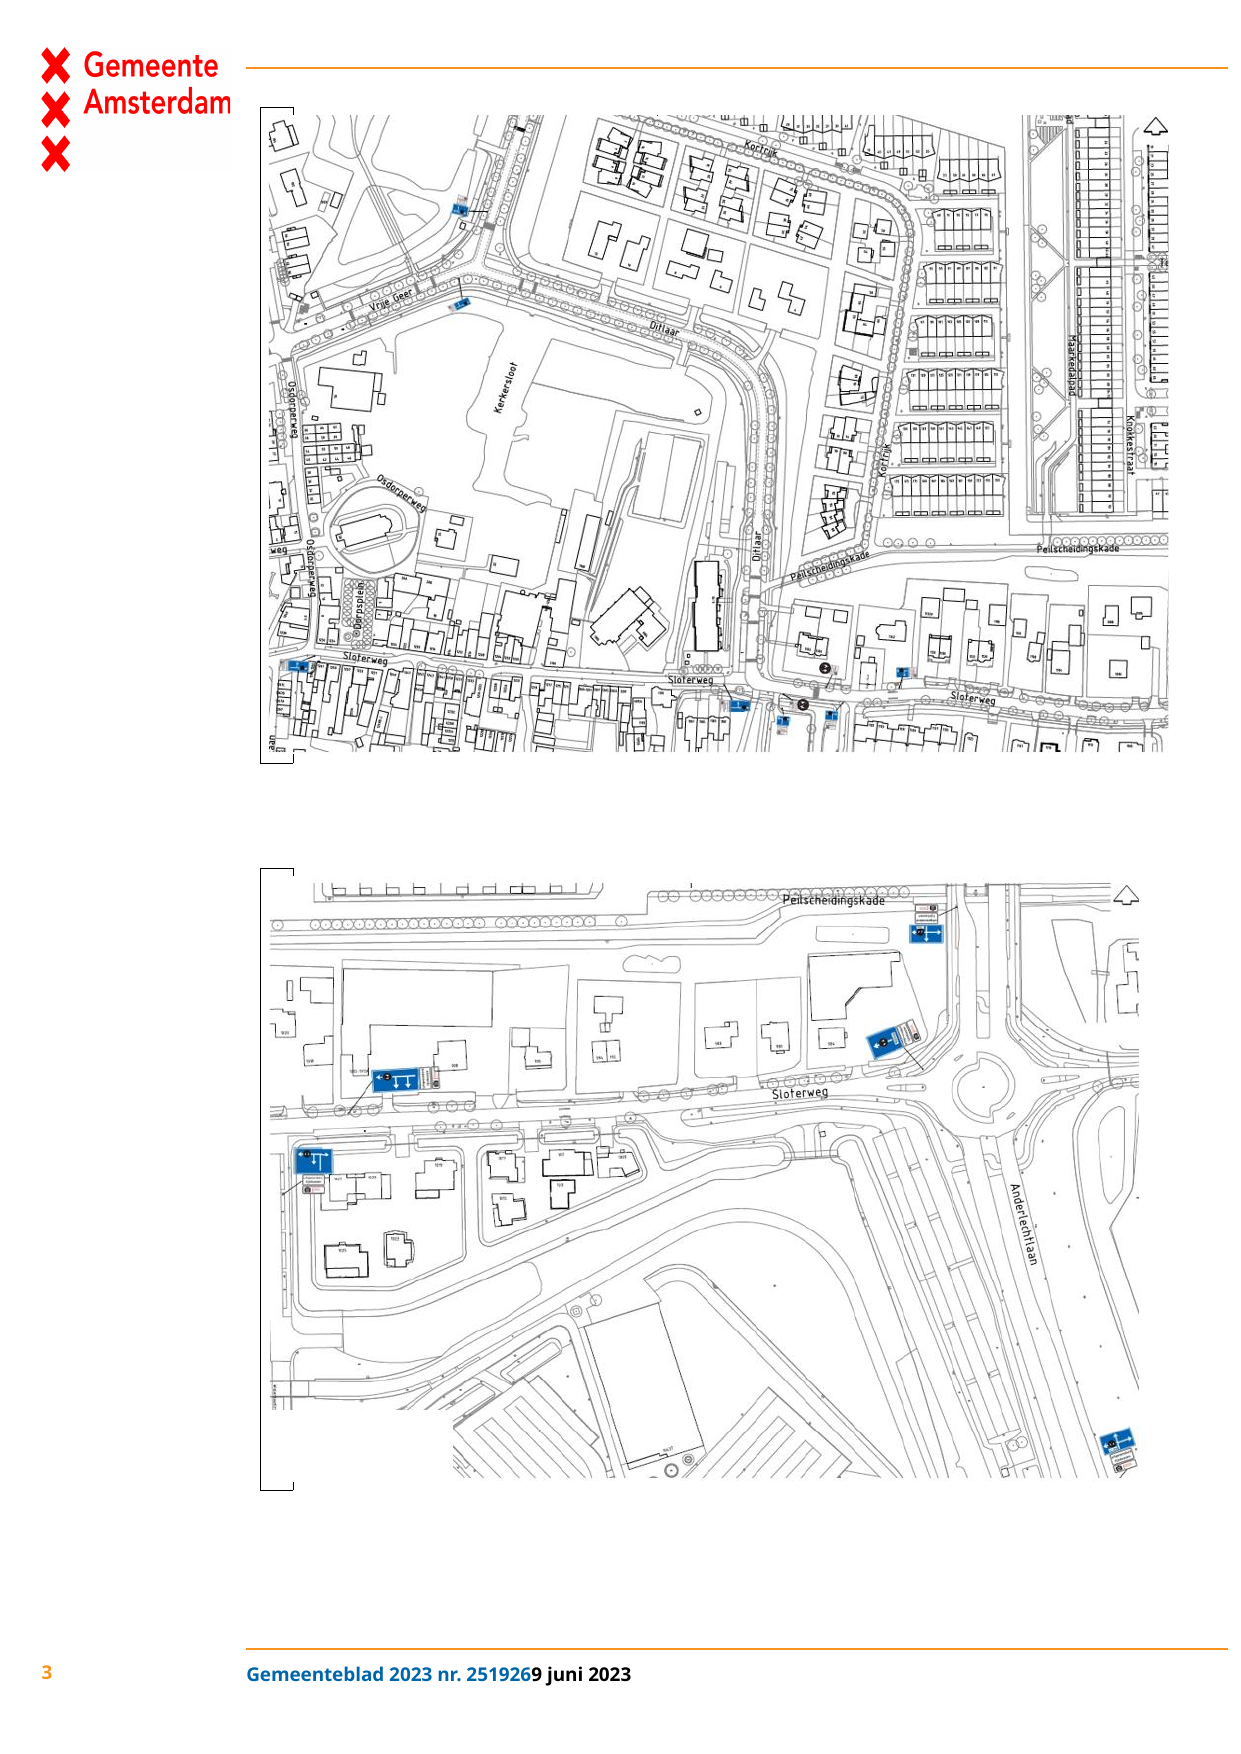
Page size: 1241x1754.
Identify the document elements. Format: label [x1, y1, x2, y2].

picture [268, 115, 1169, 754]
picture [41, 47, 231, 172]
picture [268, 876, 1148, 1482]
